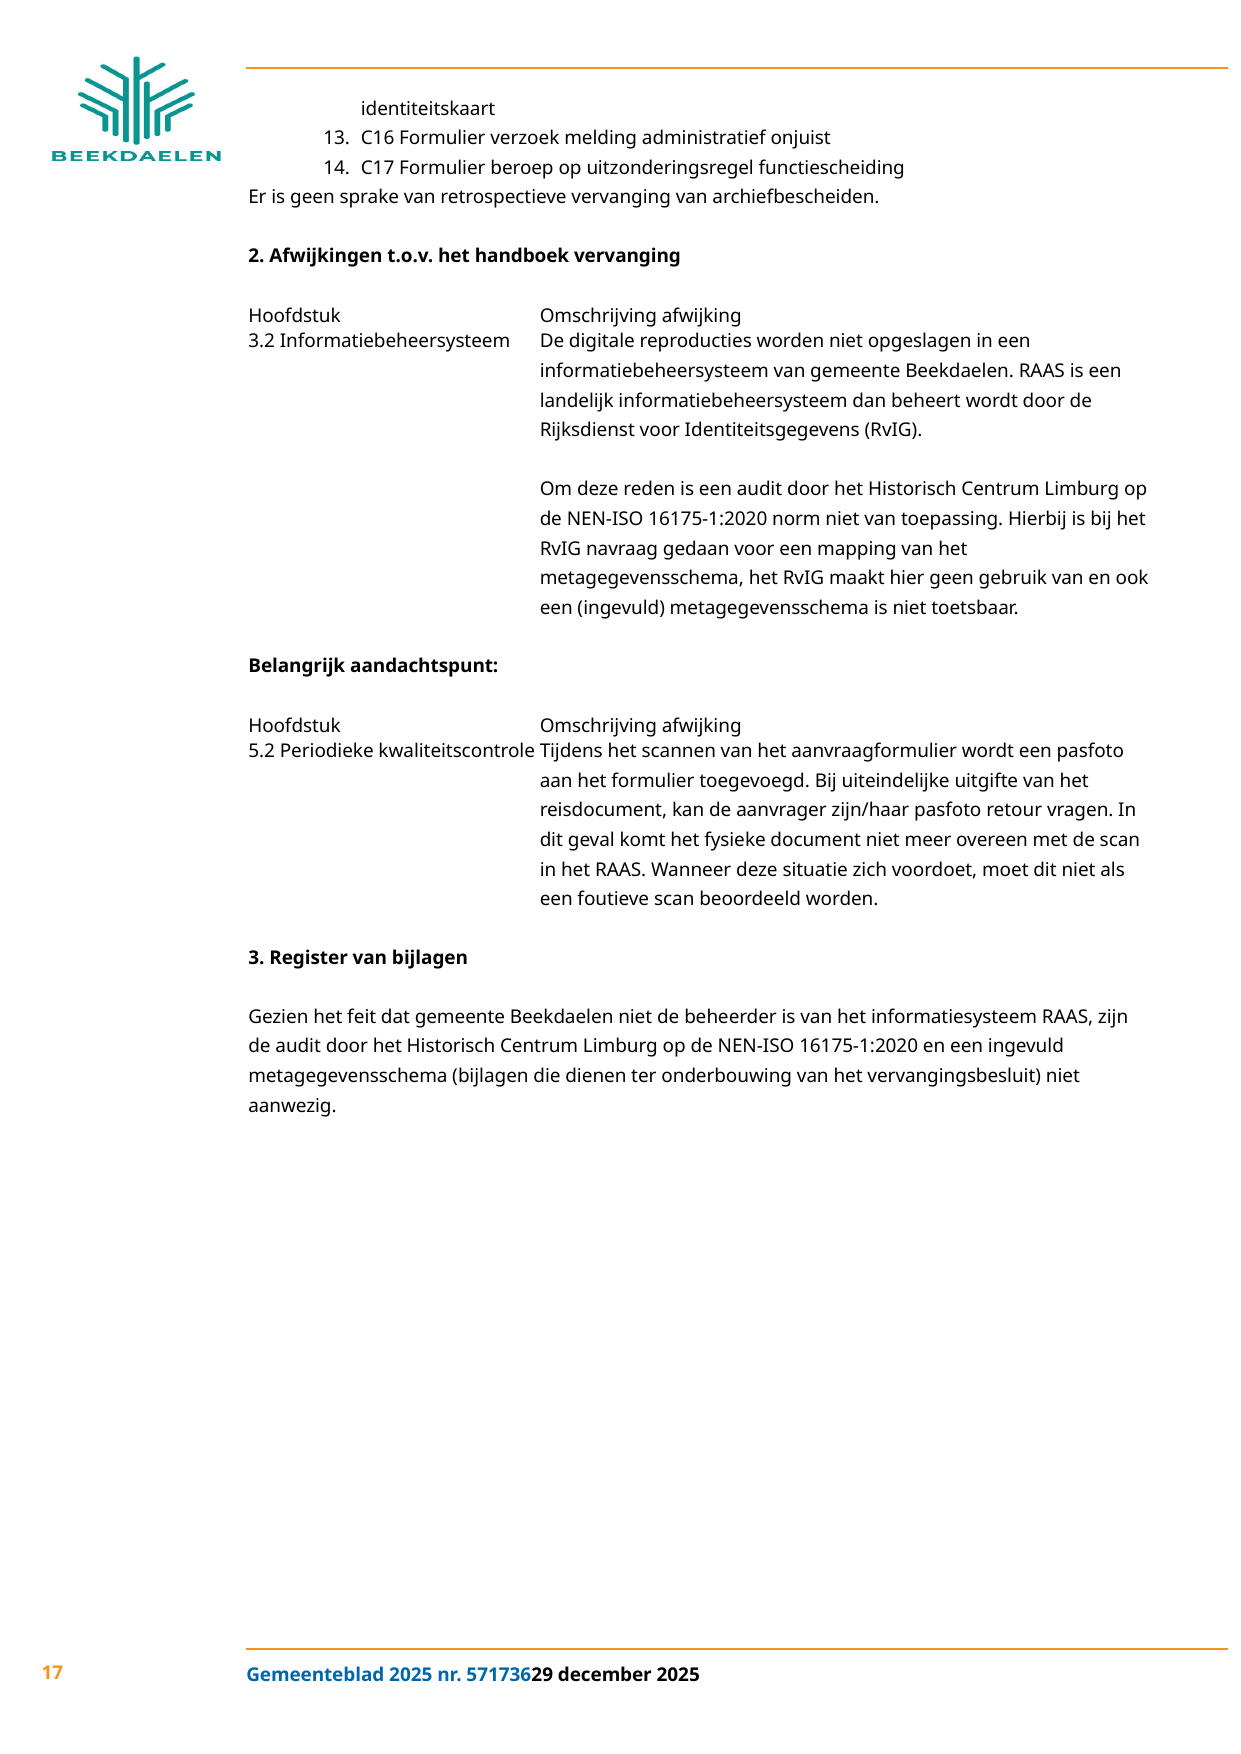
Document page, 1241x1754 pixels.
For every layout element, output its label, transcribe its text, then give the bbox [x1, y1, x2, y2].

text Er is geen sprake van retrospectieve vervanging van archiefbescheiden. [248, 183, 1152, 209]
table_cell Tijdens het scannen van het aanvraagformulier wordt een pasfoto aan het formulier toegevoegd. Bij uiteindelijke uitgifte van het reisdocument, kan de aanvrager zijn/haar pasfoto retour vragen. In dit geval komt het fysieke document niet meer overeen met de scan in het RAAS. Wanneer deze situatie zich voordoet, moet dit niet als een foutieve scan beoordeeld worden. [540, 738, 1152, 911]
list C17 Formulier beroep op uitzonderingsregel functiescheiding [323, 154, 1152, 180]
table_header Omschrijving afwijking [540, 302, 1152, 328]
table_header Hoofdstuk [248, 302, 539, 328]
text Belangrijk aandachtspunt: [248, 652, 1152, 678]
table_header Hoofdstuk [248, 712, 539, 737]
text 2. Afwijkingen t.o.v. het handboek vervanging [248, 243, 1152, 268]
list C16 Formulier verzoek melding administratief onjuist [323, 124, 1152, 150]
list identiteitskaart [323, 95, 1152, 121]
table_cell De digitale reproducties worden niet opgeslagen in een informatiebeheersysteem van gemeente Beekdaelen. RAAS is een landelijk informatiebeheersysteem dan beheert wordt door de Rijksdienst voor Identiteitsgegevens (RvIG). Om deze reden is een audit door het Historisch Centrum Limburg op de NEN-ISO 16175-1:2020 norm niet van toepassing. Hierbij is bij het RvIG navraag gedaan voor een mapping van het metagegevensschema, het RvIG maakt hier geen gebruik van en ook een (ingevuld) metagegevensschema is niet toetsbaar. [540, 328, 1152, 620]
text 3. Register van bijlagen [248, 944, 1152, 970]
table_header Omschrijving afwijking [540, 712, 1152, 737]
table_cell 5.2 Periodieke kwaliteitscontrole [248, 738, 539, 911]
picture [41, 47, 231, 172]
table_cell 3.2 Informatiebeheersysteem [248, 328, 539, 620]
text Gezien het feit dat gemeente Beekdaelen niet de beheerder is van het informatiesysteem RAAS, zijn de audit door het Historisch Centrum Limburg op de NEN-ISO 16175-1:2020 en een ingevuld metagegevensschema (bijlagen die dienen ter onderbouwing van het vervangingsbesluit) niet aanwezig. [248, 1003, 1152, 1118]
